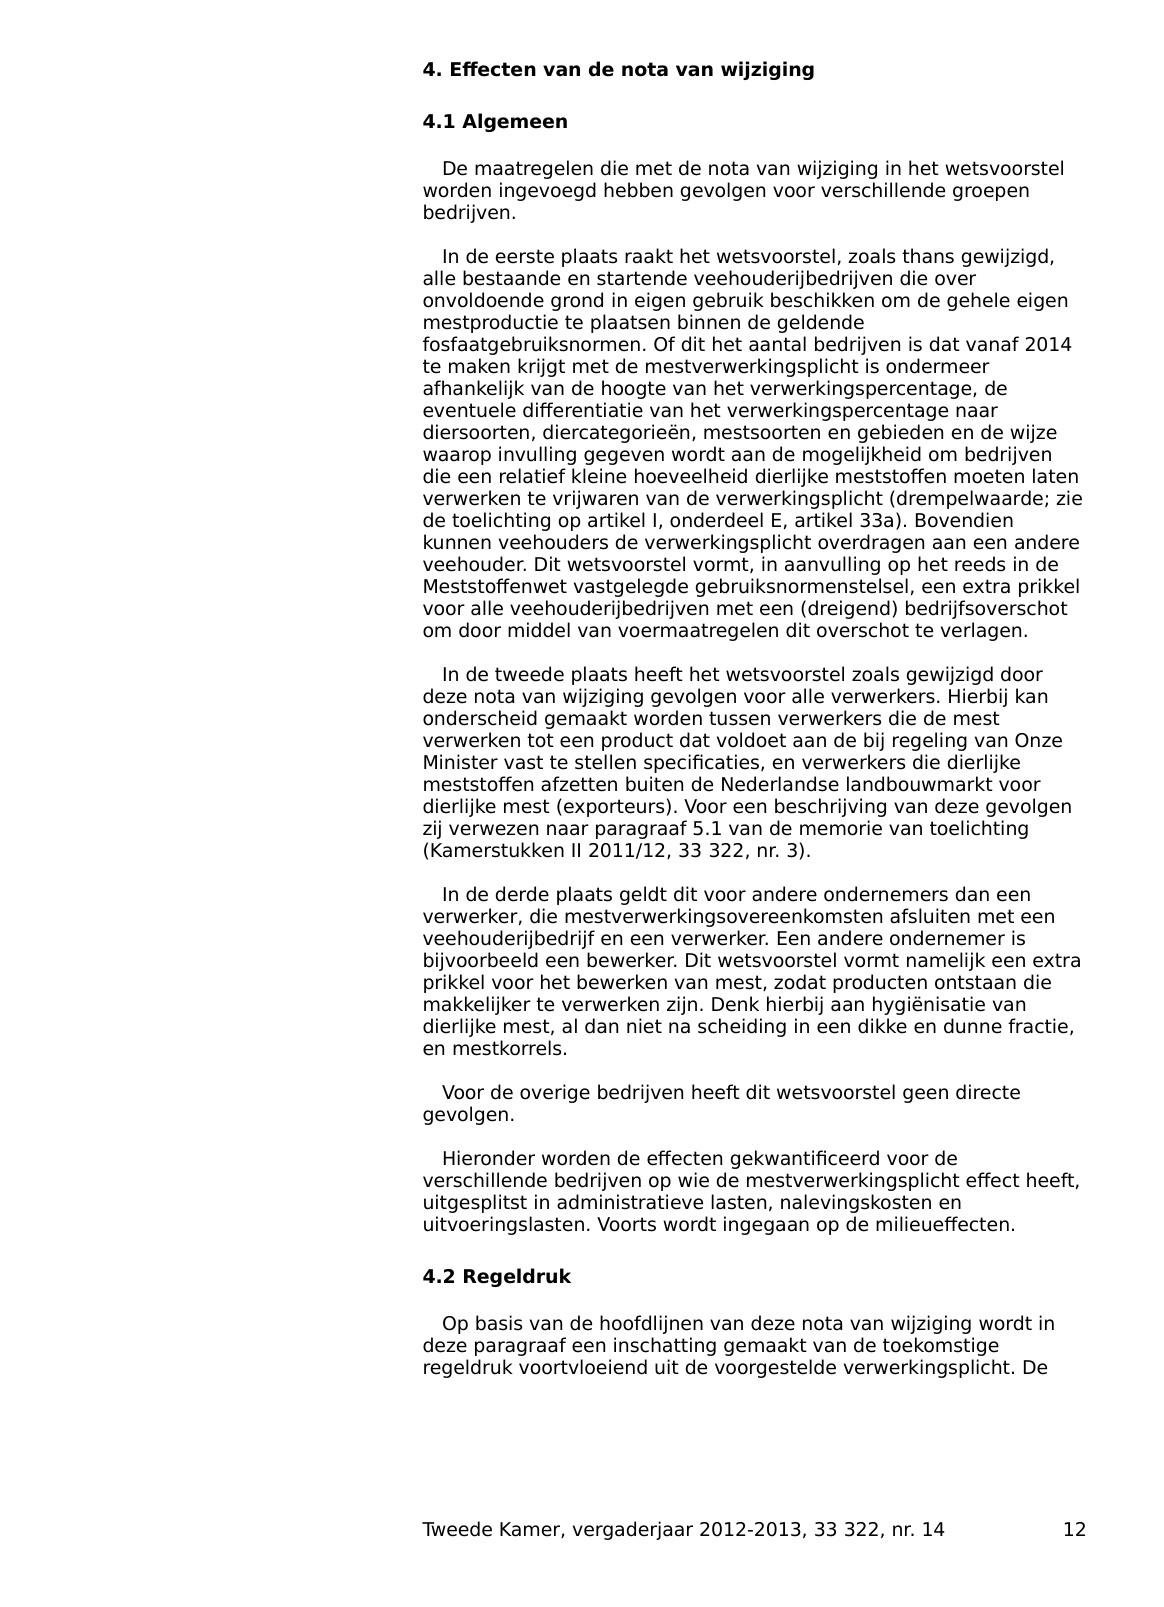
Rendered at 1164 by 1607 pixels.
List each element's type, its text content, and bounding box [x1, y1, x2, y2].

text In de tweede plaats heeft het wetsvoorstel zoals gewijzigd door deze nota van wijziging gevolgen voor alle verwerkers. Hierbij kan onderscheid gemaakt worden tussen verwerkers die de mest verwerken tot een product dat voldoet aan de bij regeling van Onze Minister vast te stellen specificaties, en verwerkers die dierlijke meststoffen afzetten buiten de Nederlandse landbouwmarkt voor dierlijke mest (exporteurs). Voor een beschrijving van deze gevolgen zij verwezen naar paragraaf 5.1 van de memorie van toelichting (Kamerstukken II 2011/12, 33 322, nr. 3). [422, 664, 1087, 862]
subtitle 4.2 Regeldruk [422, 1266, 1087, 1288]
subtitle 4.1 Algemeen [422, 111, 1087, 133]
subtitle 4. Effecten van de nota van wijziging [422, 59, 1087, 81]
text Op basis van de hoofdlijnen van deze nota van wijziging wordt in deze paragraaf een inschatting gemaakt van de toekomstige regeldruk voortvloeiend uit de voorgestelde verwerkingsplicht. De [422, 1313, 1087, 1379]
text Voor de overige bedrijven heeft dit wetsvoorstel geen directe gevolgen. [422, 1082, 1087, 1126]
text In de derde plaats geldt dit voor andere ondernemers dan een verwerker, die mestverwerkingsovereenkomsten afsluiten met een veehouderijbedrijf en een verwerker. Een andere ondernemer is bijvoorbeeld een bewerker. Dit wetsvoorstel vormt namelijk een extra prikkel voor het bewerken van mest, zodat producten ontstaan die makkelijker te verwerken zijn. Denk hierbij aan hygiënisatie van dierlijke mest, al dan niet na scheiding in een dikke en dunne fractie, en mestkorrels. [422, 884, 1087, 1060]
text Hieronder worden de effecten gekwantificeerd voor de verschillende bedrijven op wie de mestverwerkingsplicht effect heeft, uitgesplitst in administratieve lasten, nalevingskosten en uitvoeringslasten. Voorts wordt ingegaan op de milieueffecten. [422, 1148, 1087, 1236]
text In de eerste plaats raakt het wetsvoorstel, zoals thans gewijzigd, alle bestaande en startende veehouderijbedrijven die over onvoldoende grond in eigen gebruik beschikken om de gehele eigen mestproductie te plaatsen binnen de geldende fosfaatgebruiksnormen. Of dit het aantal bedrijven is dat vanaf 2014 te maken krijgt met de mestverwerkingsplicht is ondermeer afhankelijk van de hoogte van het verwerkingspercentage, de eventuele differentiatie van het verwerkingspercentage naar diersoorten, diercategorieën, mestsoorten en gebieden en de wijze waarop invulling gegeven wordt aan de mogelijkheid om bedrijven die een relatief kleine hoeveelheid dierlijke meststoffen moeten laten verwerken te vrijwaren van de verwerkingsplicht (drempelwaarde; zie de toelichting op artikel I, onderdeel E, artikel 33a). Bovendien kunnen veehouders de verwerkingsplicht overdragen aan een andere veehouder. Dit wetsvoorstel vormt, in aanvulling op het reeds in de Meststoffenwet vastgelegde gebruiksnormenstelsel, een extra prikkel voor alle veehouderijbedrijven met een (dreigend) bedrijfsoverschot om door middel van voermaatregelen dit overschot te verlagen. [422, 246, 1087, 642]
text De maatregelen die met de nota van wijziging in het wetsvoorstel worden ingevoegd hebben gevolgen voor verschillende groepen bedrijven. [422, 158, 1087, 224]
